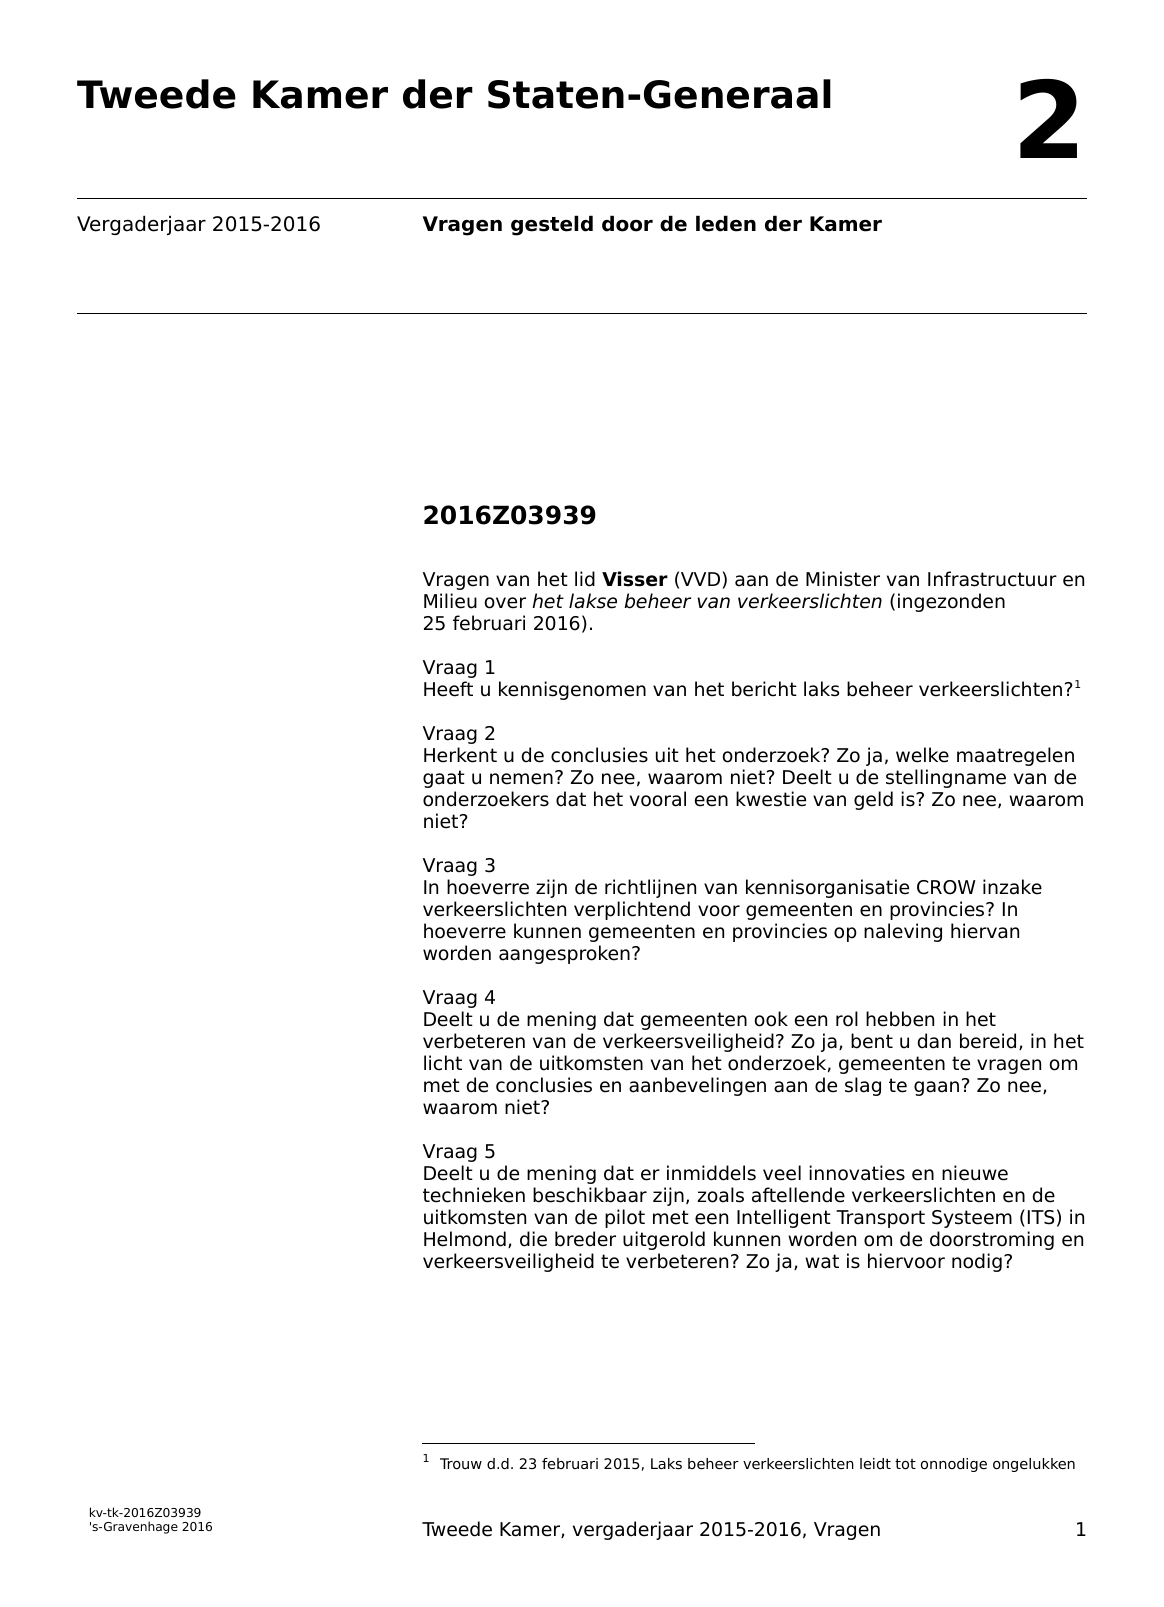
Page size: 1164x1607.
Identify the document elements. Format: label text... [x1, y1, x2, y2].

text Vragen van het lid Visser (VVD) aan de Minister van Infrastructuur en Milieu over het lakse beheer van verkeerslichten (ingezonden 25 februari 2016). [422, 569, 1087, 635]
table_cell Vragen gesteld door de leden der Kamer [422, 199, 1087, 313]
text Herkent u de conclusies uit het onderzoek? Zo ja, welke maatregelen gaat u nemen? Zo nee, waarom niet? Deelt u de stellingname van de onderzoekers dat het vooral een kwestie van geld is? Zo nee, waarom niet? [422, 745, 1087, 833]
text kv-tk-2016Z03939 [88, 1506, 323, 1520]
text Vraag 3 [422, 855, 1087, 877]
text Deelt u de mening dat gemeenten ook een rol hebben in het verbeteren van de verkeersveiligheid? Zo ja, bent u dan bereid, in het licht van de uitkomsten van het onderzoek, gemeenten te vragen om met de conclusies en aanbevelingen aan de slag te gaan? Zo nee, waarom niet? [422, 1009, 1087, 1119]
text Vraag 2 [422, 723, 1087, 745]
text Vraag 4 [422, 987, 1087, 1009]
text Heeft u kennisgenomen van het bericht laks beheer verkeerslichten? [422, 679, 1087, 701]
text 's-Gravenhage 2016 [88, 1520, 323, 1534]
table_header Tweede Kamer der Staten-Generaal [77, 59, 886, 198]
text 2016Z03939 [422, 501, 1087, 531]
text Deelt u de mening dat er inmiddels veel innovaties en nieuwe technieken beschikbaar zijn, zoals aftellende verkeerslichten en de uitkomsten van de pilot met een Intelligent Transport Systeem (ITS) in Helmond, die breder uitgerold kunnen worden om de doorstroming en verkeersveiligheid te verbeteren? Zo ja, wat is hiervoor nodig? [422, 1163, 1087, 1273]
table_cell Vergaderjaar 2015-2016 [77, 199, 422, 313]
table_header 2 [886, 59, 1087, 198]
text Trouw d.d. 23 februari 2015, Laks beheer verkeerslichten leidt tot onnodige ongelukken [422, 1452, 1087, 1474]
text Vraag 5 [422, 1141, 1087, 1163]
text In hoeverre zijn de richtlijnen van kennisorganisatie CROW inzake verkeerslichten verplichtend voor gemeenten en provincies? In hoeverre kunnen gemeenten en provincies op naleving hiervan worden aangesproken? [422, 877, 1087, 965]
text Vraag 1 [422, 657, 1087, 679]
